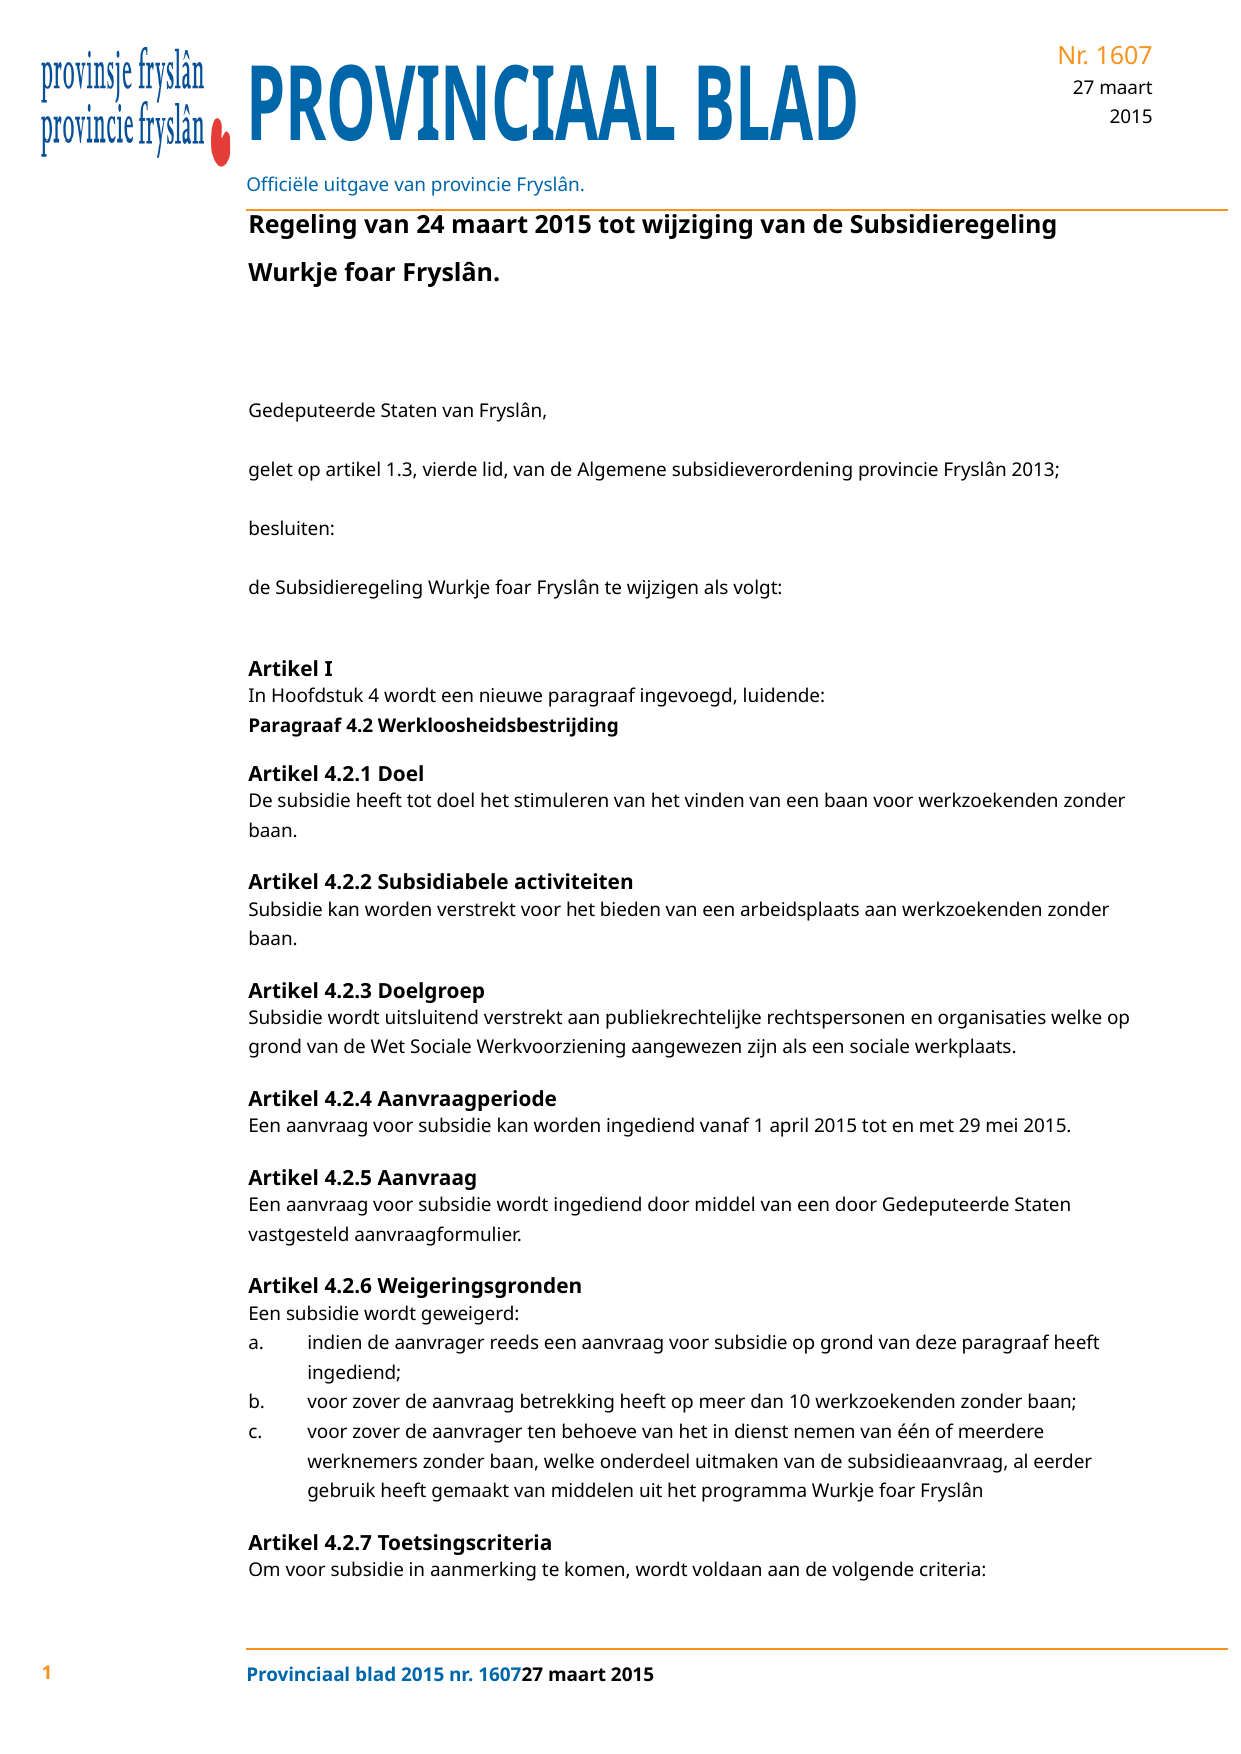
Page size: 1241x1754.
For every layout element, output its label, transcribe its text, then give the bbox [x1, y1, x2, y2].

text Paragraaf 4.2 Werkloosheidsbestrijding [248, 712, 1152, 738]
text Artikel 4.2.3 Doelgroep [248, 976, 1152, 1004]
list indien de aanvrager reeds een aanvraag voor subsidie op grond van deze paragraaf heeft ingediend; [248, 1329, 1152, 1385]
text De subsidie heeft tot doel het stimuleren van het vinden van een baan voor werkzoekenden zonder baan. [248, 787, 1152, 843]
picture [41, 47, 231, 172]
text Een aanvraag voor subsidie wordt ingediend door middel van een door Gedeputeerde Staten vastgesteld aanvraagformulier. [248, 1191, 1152, 1247]
text de Subsidieregeling Wurkje foar Fryslân te wijzigen als volgt: [248, 574, 1152, 600]
text In Hoofdstuk 4 wordt een nieuwe paragraaf ingevoegd, luidende: [248, 683, 1152, 708]
text Artikel 4.2.6 Weigeringsgronden [248, 1271, 1152, 1300]
text Artikel 4.2.4 Aanvraagperiode [248, 1084, 1152, 1113]
text Artikel I [248, 654, 1152, 683]
text gelet op artikel 1.3, vierde lid, van de Algemene subsidieverordening provincie Fryslân 2013; [248, 456, 1152, 482]
list voor zover de aanvraag betrekking heeft op meer dan 10 werkzoekenden zonder baan; [248, 1389, 1152, 1414]
text Om voor subsidie in aanmerking te komen, wordt voldaan aan de volgende criteria: [248, 1556, 1152, 1582]
text Regeling van 24 maart 2015 tot wijziging van de Subsidieregeling Wurkje foar Fryslân. [248, 211, 1152, 288]
text Subsidie kan worden verstrekt voor het bieden van een arbeidsplaats aan werkzoekenden zonder baan. [248, 896, 1152, 951]
text Artikel 4.2.7 Toetsingscriteria [248, 1528, 1152, 1556]
text Een aanvraag voor subsidie kan worden ingediend vanaf 1 april 2015 tot en met 29 mei 2015. [248, 1113, 1152, 1138]
text Gedeputeerde Staten van Fryslân, [248, 397, 1152, 422]
text Een subsidie wordt geweigerd: [248, 1300, 1152, 1326]
text Artikel 4.2.5 Aanvraag [248, 1163, 1152, 1191]
text Subsidie wordt uitsluitend verstrekt aan publiekrechtelijke rechtspersonen en organisaties welke op grond van de Wet Sociale Werkvoorziening aangewezen zijn als een sociale werkplaats. [248, 1004, 1152, 1059]
list voor zover de aanvrager ten behoeve van het in dienst nemen van één of meerdere werknemers zonder baan, welke onderdeel uitmaken van de subsidieaanvraag, al eerder gebruik heeft gemaakt van middelen uit het programma Wurkje foar Fryslân [248, 1418, 1152, 1503]
text Artikel 4.2.2 Subsidiabele activiteiten [248, 867, 1152, 896]
text besluiten: [248, 515, 1152, 541]
text Artikel 4.2.1 Doel [248, 759, 1152, 787]
